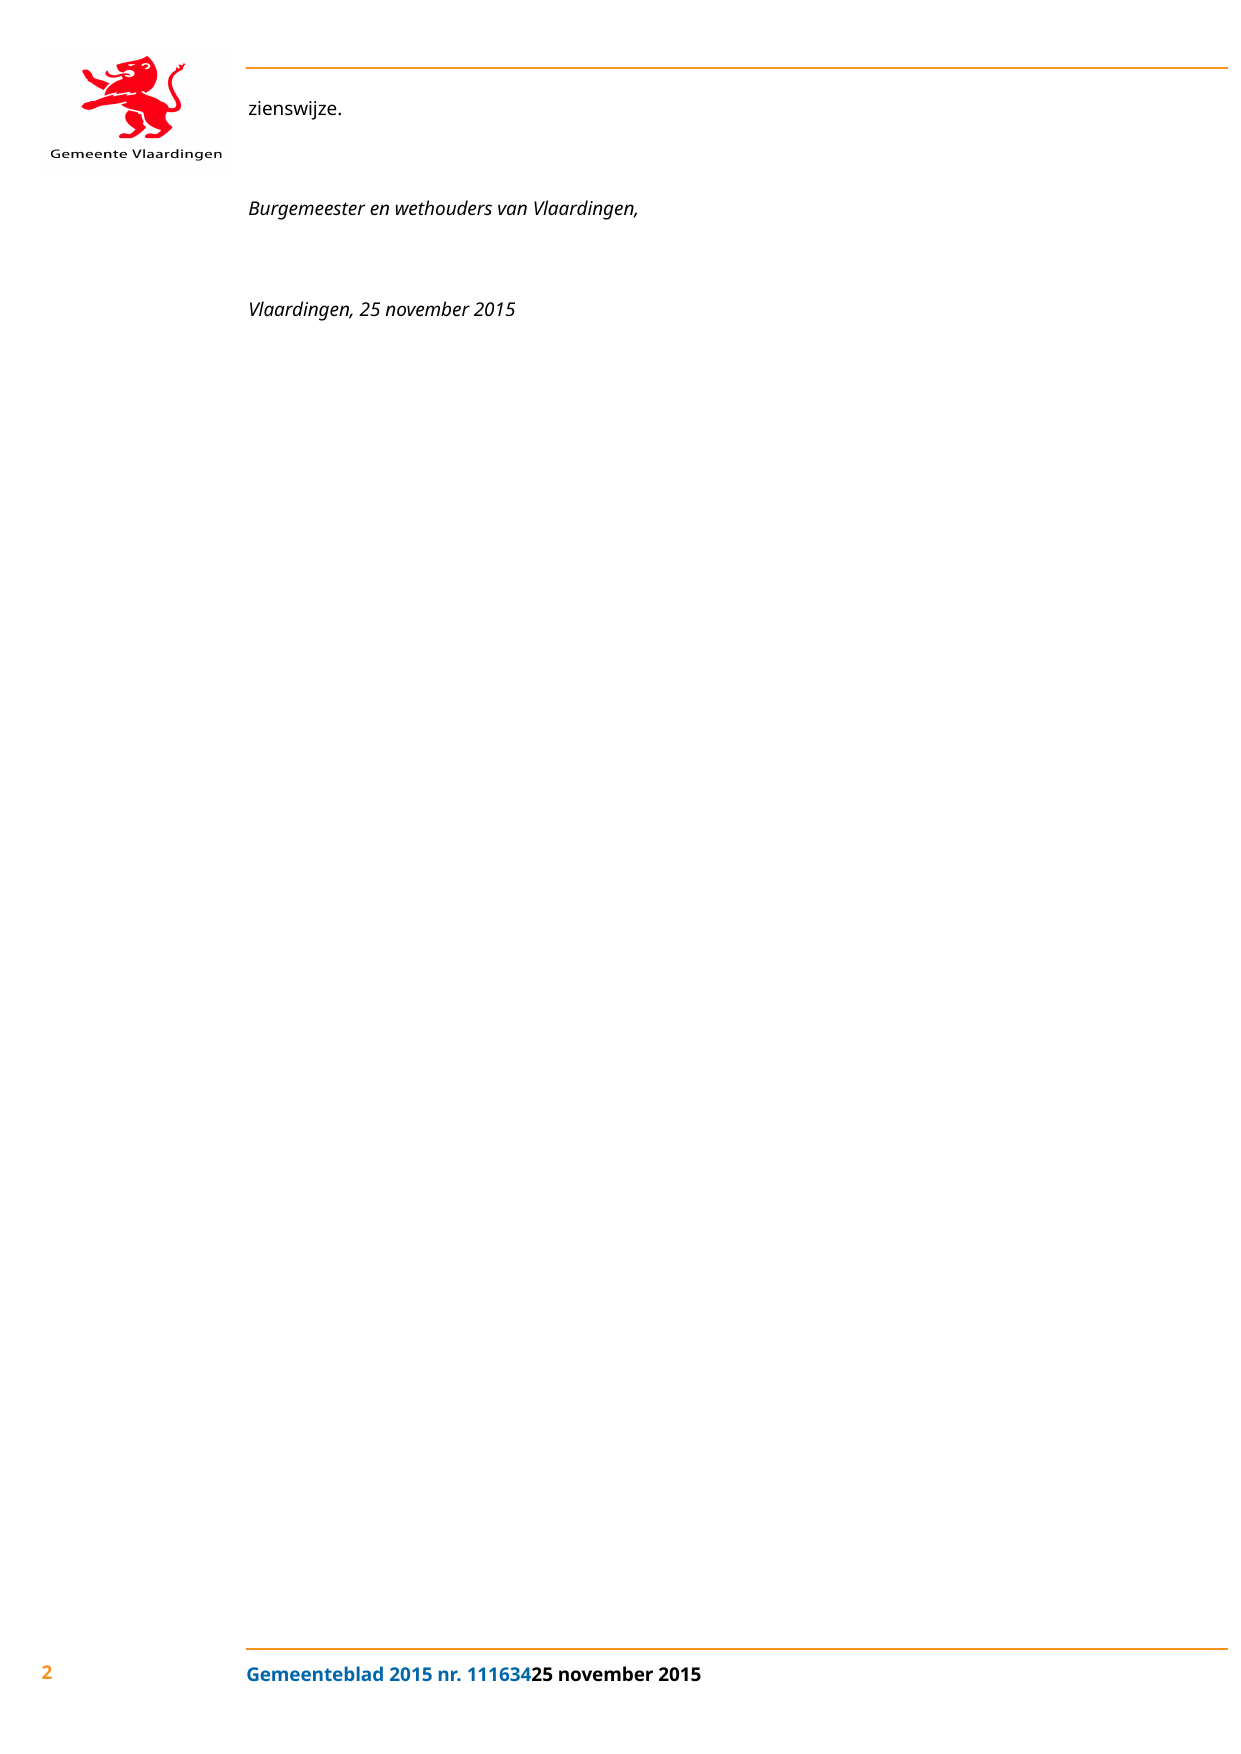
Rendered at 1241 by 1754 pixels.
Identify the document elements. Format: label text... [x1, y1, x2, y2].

picture [41, 47, 231, 172]
text Vlaardingen, 25 november 2015 [248, 296, 1152, 322]
text zienswijze. [248, 95, 1152, 121]
text Burgemeester en wethouders van Vlaardingen, [248, 196, 1152, 221]
